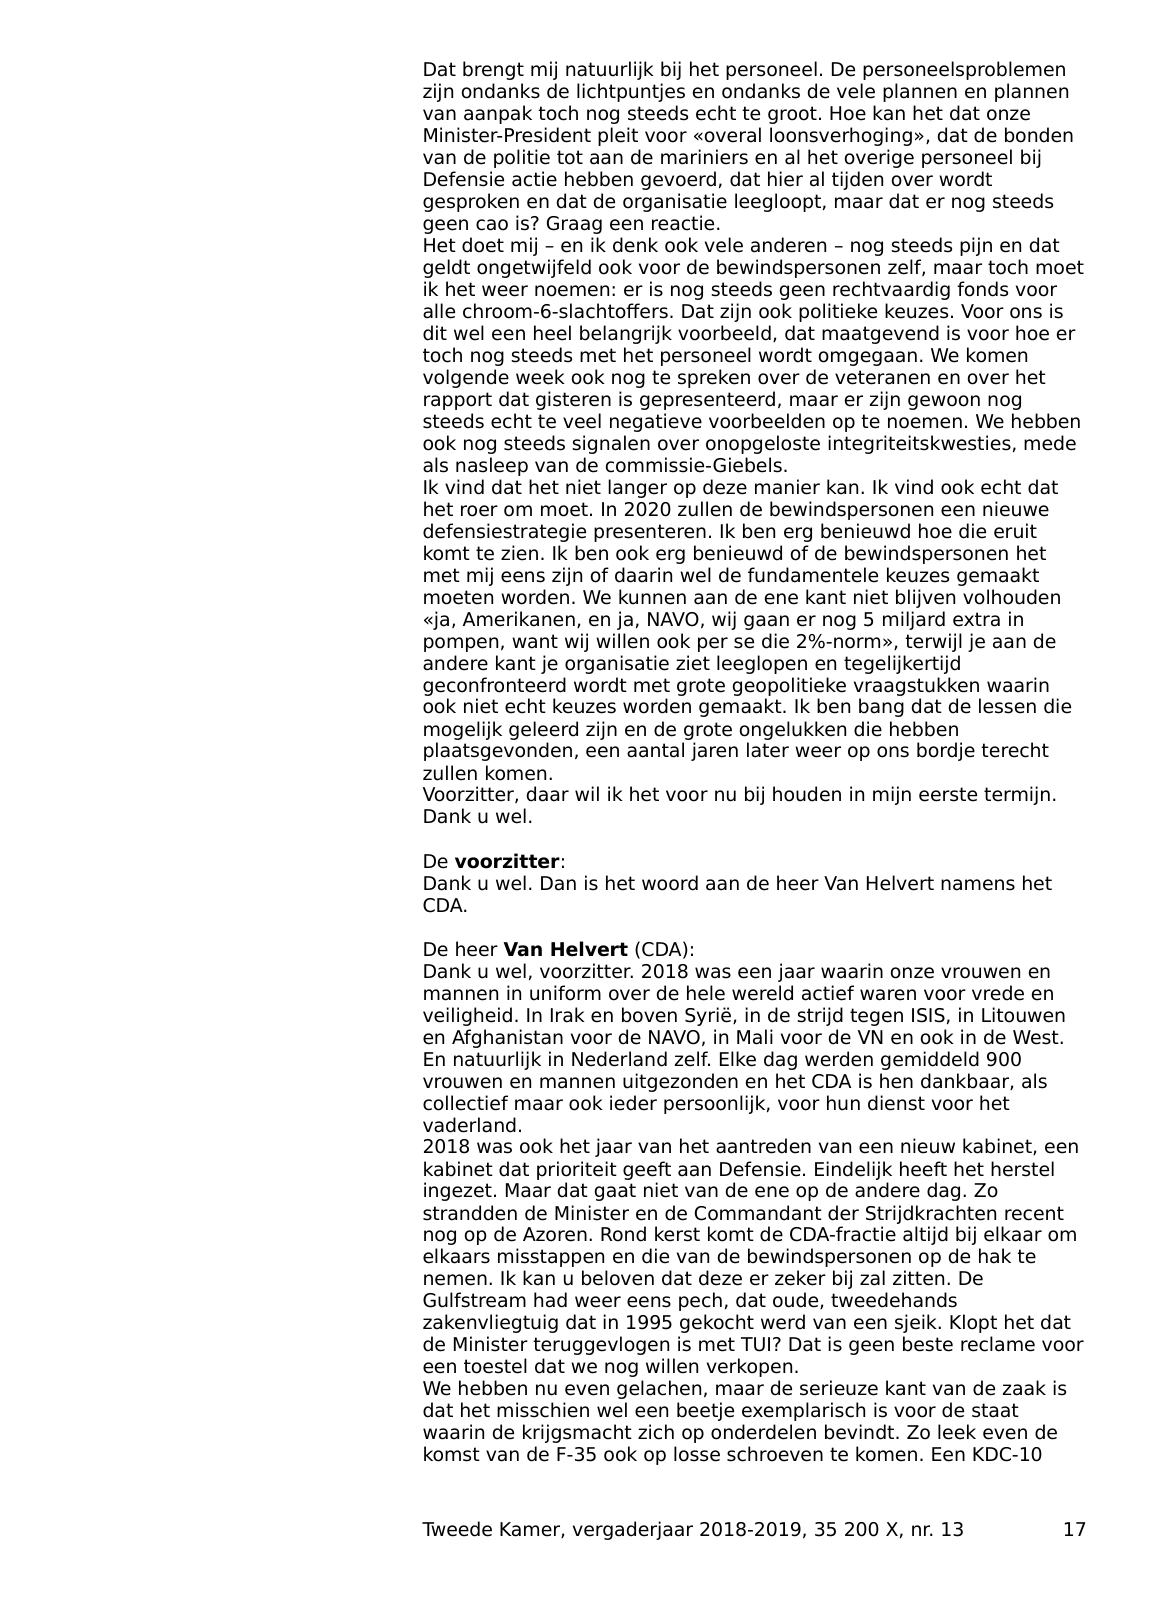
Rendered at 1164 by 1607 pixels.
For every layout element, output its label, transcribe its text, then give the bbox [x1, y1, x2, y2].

text 2018 was ook het jaar van het aantreden van een nieuw kabinet, een kabinet dat prioriteit geeft aan Defensie. Eindelijk heeft het herstel ingezet. Maar dat gaat niet van de ene op de andere dag. Zo strandden de Minister en de Commandant der Strijdkrachten recent nog op de Azoren. Rond kerst komt de CDA-fractie altijd bij elkaar om elkaars misstappen en die van de bewindspersonen op de hak te nemen. Ik kan u beloven dat deze er zeker bij zal zitten. De Gulfstream had weer eens pech, dat oude, tweedehands zakenvliegtuig dat in 1995 gekocht werd van een sjeik. Klopt het dat de Minister teruggevlogen is met TUI? Dat is geen beste reclame voor een toestel dat we nog willen verkopen. [422, 1136, 1087, 1378]
text Dank u wel. Dan is het woord aan de heer Van Helvert namens het CDA. [422, 872, 1087, 916]
text We hebben nu even gelachen, maar de serieuze kant van de zaak is dat het misschien wel een beetje exemplarisch is voor de staat waarin de krijgsmacht zich op onderdelen bevindt. Zo leek even de komst van de F-35 ook op losse schroeven te komen. Een KDC-10 [422, 1378, 1087, 1466]
text Het doet mij – en ik denk ook vele anderen – nog steeds pijn en dat geldt ongetwijfeld ook voor de bewindspersonen zelf, maar toch moet ik het weer noemen: er is nog steeds geen rechtvaardig fonds voor alle chroom-6-slachtoffers. Dat zijn ook politieke keuzes. Voor ons is dit wel een heel belangrijk voorbeeld, dat maatgevend is voor hoe er toch nog steeds met het personeel wordt omgegaan. We komen volgende week ook nog te spreken over de veteranen en over het rapport dat gisteren is gepresenteerd, maar er zijn gewoon nog steeds echt te veel negatieve voorbeelden op te noemen. We hebben ook nog steeds signalen over onopgeloste integriteitskwesties, mede als nasleep van de commissie-Giebels. [422, 235, 1087, 477]
text Voorzitter, daar wil ik het voor nu bij houden in mijn eerste termijn. Dank u wel. [422, 784, 1087, 828]
text De heer Van Helvert (CDA): [422, 939, 1087, 961]
text Dank u wel, voorzitter. 2018 was een jaar waarin onze vrouwen en mannen in uniform over de hele wereld actief waren voor vrede en veiligheid. In Irak en boven Syrië, in de strijd tegen ISIS, in Litouwen en Afghanistan voor de NAVO, in Mali voor de VN en ook in de West. En natuurlijk in Nederland zelf. Elke dag werden gemiddeld 900 vrouwen en mannen uitgezonden en het CDA is hen dankbaar, als collectief maar ook ieder persoonlijk, voor hun dienst voor het vaderland. [422, 961, 1087, 1136]
text Dat brengt mij natuurlijk bij het personeel. De personeelsproblemen zijn ondanks de lichtpuntjes en ondanks de vele plannen en plannen van aanpak toch nog steeds echt te groot. Hoe kan het dat onze Minister-President pleit voor «overal loonsverhoging», dat de bonden van de politie tot aan de mariniers en al het overige personeel bij Defensie actie hebben gevoerd, dat hier al tijden over wordt gesproken en dat de organisatie leegloopt, maar dat er nog steeds geen cao is? Graag een reactie. [422, 59, 1087, 235]
text Ik vind dat het niet langer op deze manier kan. Ik vind ook echt dat het roer om moet. In 2020 zullen de bewindspersonen een nieuwe defensiestrategie presenteren. Ik ben erg benieuwd hoe die eruit komt te zien. Ik ben ook erg benieuwd of de bewindspersonen het met mij eens zijn of daarin wel de fundamentele keuzes gemaakt moeten worden. We kunnen aan de ene kant niet blijven volhouden «ja, Amerikanen, en ja, NAVO, wij gaan er nog 5 miljard extra in pompen, want wij willen ook per se die 2%-norm», terwijl je aan de andere kant je organisatie ziet leeglopen en tegelijkertijd geconfronteerd wordt met grote geopolitieke vraagstukken waarin ook niet echt keuzes worden gemaakt. Ik ben bang dat de lessen die mogelijk geleerd zijn en de grote ongelukken die hebben plaatsgevonden, een aantal jaren later weer op ons bordje terecht zullen komen. [422, 477, 1087, 784]
text De voorzitter: [422, 851, 1087, 872]
